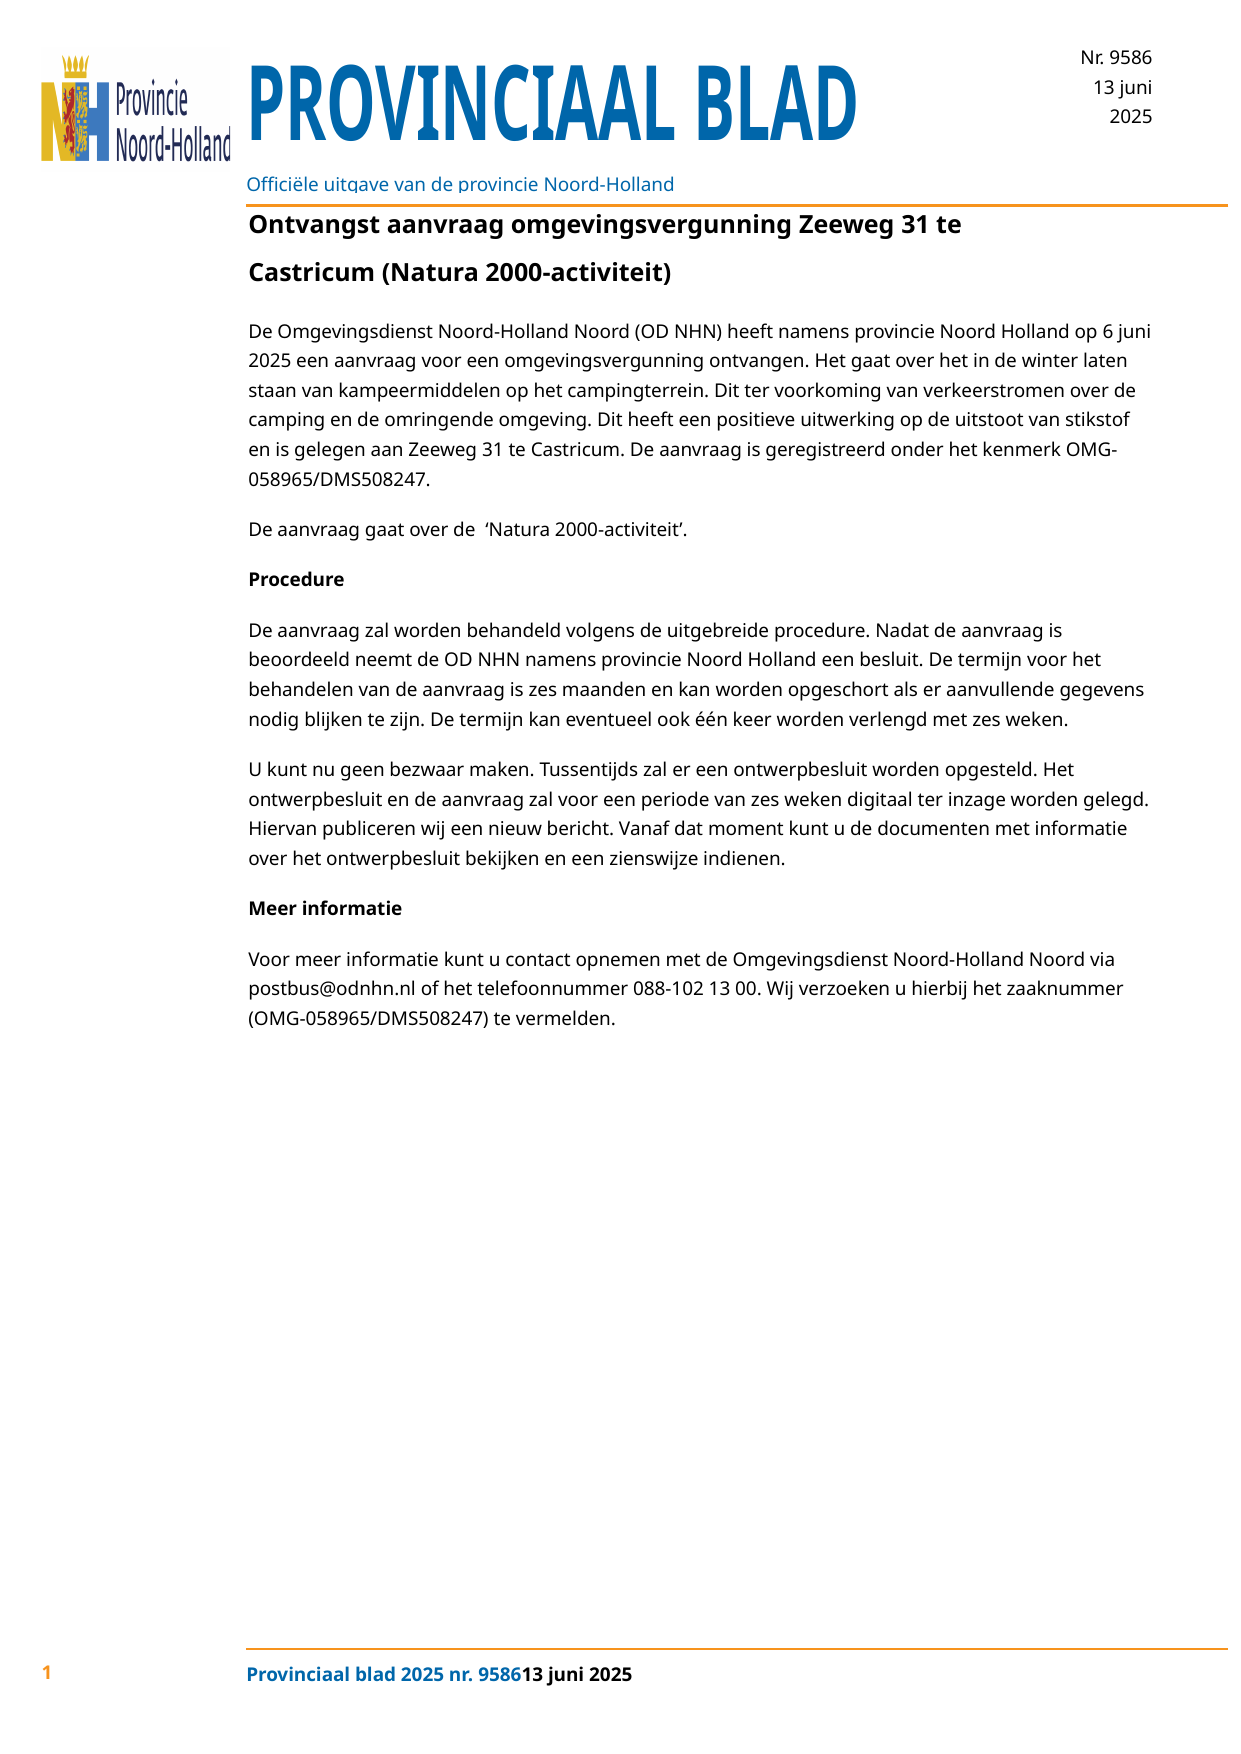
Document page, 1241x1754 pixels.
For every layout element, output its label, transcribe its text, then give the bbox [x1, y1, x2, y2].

text Procedure [248, 567, 1152, 592]
text Voor meer informatie kunt u contact opnemen met de Omgevingsdienst Noord-Holland Noord via postbus@odnhn.nl of het telefoonnummer 088-102 13 00. Wij verzoeken u hierbij het zaaknummer (OMG-058965/DMS508247) te vermelden. [248, 946, 1152, 1031]
picture [41, 47, 231, 172]
text Meer informatie [248, 895, 1152, 921]
text De Omgevingsdienst Noord-Holland Noord (OD NHN) heeft namens provincie Noord Holland op 6 juni 2025 een aanvraag voor een omgevingsvergunning ontvangen. Het gaat over het in de winter laten staan van kampeermiddelen op het campingterrein. Dit ter voorkoming van verkeerstromen over de camping en de omringende omgeving. Dit heeft een positieve uitwerking op de uitstoot van stikstof en is gelegen aan Zeeweg 31 te Castricum. De aanvraag is geregistreerd onder het kenmerk OMG-058965/DMS508247. [248, 318, 1152, 492]
text Ontvangst aanvraag omgevingsvergunning Zeeweg 31 te Castricum (Natura 2000-activiteit) [248, 207, 1152, 288]
text De aanvraag gaat over de ‘Natura 2000-activiteit’. [248, 516, 1152, 542]
text U kunt nu geen bezwaar maken. Tussentijds zal er een ontwerpbesluit worden opgesteld. Het ontwerpbesluit en de aanvraag zal voor een periode van zes weken digitaal ter inzage worden gelegd. Hiervan publiceren wij een nieuw bericht. Vanaf dat moment kunt u de documenten met informatie over het ontwerpbesluit bekijken en een zienswijze indienen. [248, 756, 1152, 871]
text De aanvraag zal worden behandeld volgens de uitgebreide procedure. Nadat de aanvraag is beoordeeld neemt de OD NHN namens provincie Noord Holland een besluit. De termijn voor het behandelen van de aanvraag is zes maanden en kan worden opgeschort als er aanvullende gegevens nodig blijken te zijn. De termijn kan eventueel ook één keer worden verlengd met zes weken. [248, 617, 1152, 732]
